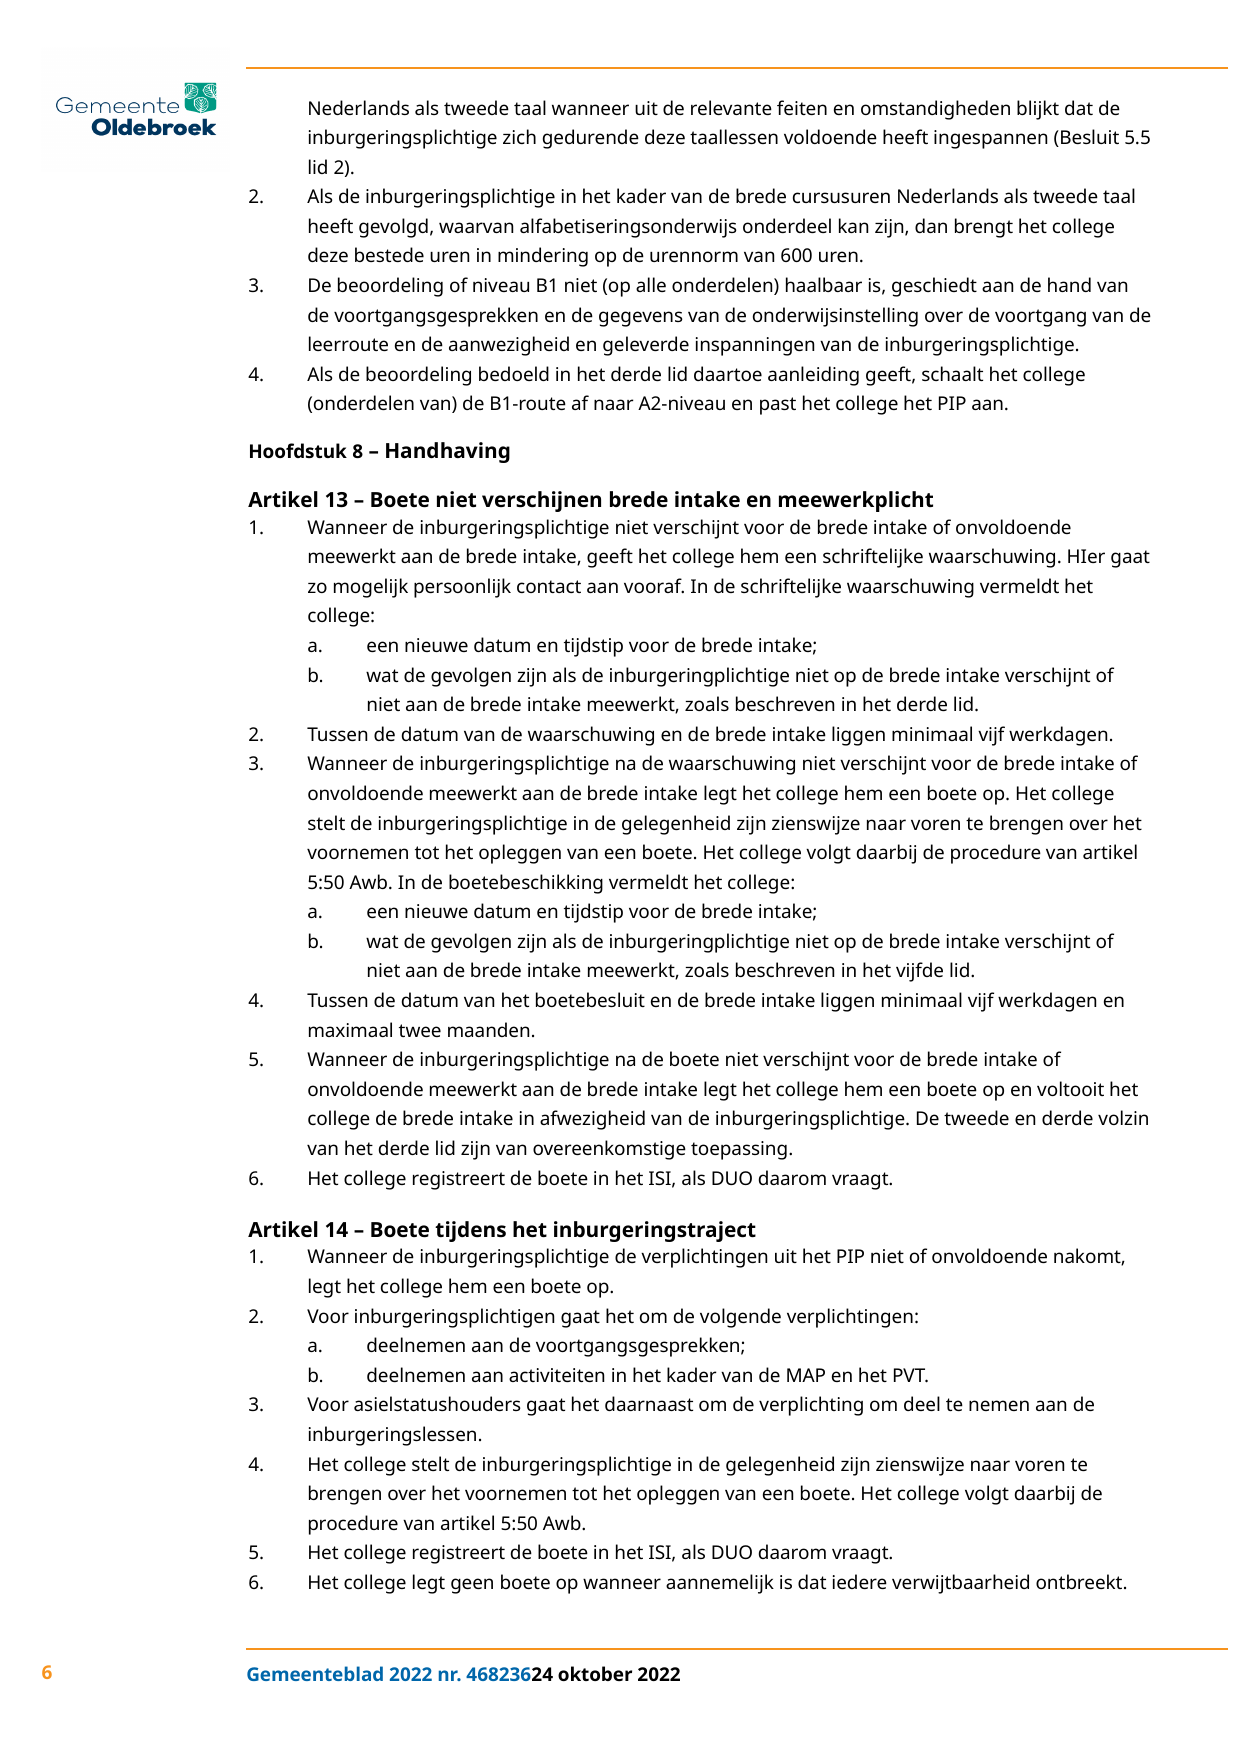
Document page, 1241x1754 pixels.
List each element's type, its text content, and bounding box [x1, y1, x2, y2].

text Hoofdstuk 8 – Handhaving [248, 436, 1152, 465]
list Als de inburgeringsplichtige in het kader van de brede cursusuren Nederlands als tweede taal heeft gevolgd, waarvan alfabetiseringsonderwijs onderdeel kan zijn, dan brengt het college deze bestede uren in mindering op de urennorm van 600 uren. [248, 183, 1152, 268]
list Tussen de datum van het boetebesluit en de brede intake liggen minimaal vijf werkdagen en maximaal twee maanden. [248, 987, 1152, 1043]
list wat de gevolgen zijn als de inburgeringplichtige niet op de brede intake verschijnt of niet aan de brede intake meewerkt, zoals beschreven in het vijfde lid. [307, 928, 1152, 983]
list Het college stelt de inburgeringsplichtige in de gelegenheid zijn zienswijze naar voren te brengen over het voornemen tot het opleggen van een boete. Het college volgt daarbij de procedure van artikel 5:50 Awb. [248, 1451, 1152, 1536]
list deelnemen aan activiteiten in het kader van de MAP en het PVT. [307, 1362, 1152, 1388]
list een nieuwe datum en tijdstip voor de brede intake; [307, 898, 1152, 924]
list Voor inburgeringsplichtigen gaat het om de volgende verplichtingen: [248, 1303, 1152, 1328]
list Als de beoordeling bedoeld in het derde lid daartoe aanleiding geeft, schaalt het college (onderdelen van) de B1-route af naar A2-niveau en past het college het PIP aan. [248, 361, 1152, 416]
list Tussen de datum van de waarschuwing en de brede intake liggen minimaal vijf werkdagen. [248, 721, 1152, 747]
list Wanneer de inburgeringsplichtige na de boete niet verschijnt voor de brede intake of onvoldoende meewerkt aan de brede intake legt het college hem een boete op en voltooit het college de brede intake in afwezigheid van de inburgeringsplichtige. De tweede en derde volzin van het derde lid zijn van overeenkomstige toepassing. [248, 1046, 1152, 1161]
list een nieuwe datum en tijdstip voor de brede intake; [307, 632, 1152, 658]
text Artikel 13 – Boete niet verschijnen brede intake en meewerkplicht [248, 486, 1152, 514]
picture [41, 47, 231, 172]
list Wanneer de inburgeringsplichtige niet verschijnt voor de brede intake of onvoldoende meewerkt aan de brede intake, geeft het college hem een schriftelijke waarschuwing. HIer gaat zo mogelijk persoonlijk contact aan vooraf. In de schriftelijke waarschuwing vermeldt het college: [248, 514, 1152, 628]
list Het college legt geen boete op wanneer aannemelijk is dat iedere verwijtbaarheid ontbreekt. [248, 1569, 1152, 1595]
list Voor asielstatushouders gaat het daarnaast om de verplichting om deel te nemen aan de inburgeringslessen. [248, 1392, 1152, 1447]
list Wanneer de inburgeringsplichtige na de waarschuwing niet verschijnt voor de brede intake of onvoldoende meewerkt aan de brede intake legt het college hem een boete op. Het college stelt de inburgeringsplichtige in de gelegenheid zijn zienswijze naar voren te brengen over het voornemen tot het opleggen van een boete. Het college volgt daarbij de procedure van artikel 5:50 Awb. In de boetebeschikking vermeldt het college: [248, 751, 1152, 895]
list deelnemen aan de voortgangsgesprekken; [307, 1332, 1152, 1358]
list Wanneer de inburgeringsplichtige de verplichtingen uit het PIP niet of onvoldoende nakomt, legt het college hem een boete op. [248, 1244, 1152, 1299]
list Het college registreert de boete in het ISI, als DUO daarom vraagt. [248, 1539, 1152, 1565]
text Artikel 14 – Boete tijdens het inburgeringstraject [248, 1215, 1152, 1244]
list De beoordeling of niveau B1 niet (op alle onderdelen) haalbaar is, geschiedt aan de hand van de voortgangsgesprekken en de gegevens van de onderwijsinstelling over de voortgang van de leerroute en de aanwezigheid en geleverde inspanningen van de inburgeringsplichtige. [248, 272, 1152, 357]
list Het college registreert de boete in het ISI, als DUO daarom vraagt. [248, 1165, 1152, 1191]
list wat de gevolgen zijn als de inburgeringplichtige niet op de brede intake verschijnt of niet aan de brede intake meewerkt, zoals beschreven in het derde lid. [307, 662, 1152, 717]
list Nederlands als tweede taal wanneer uit de relevante feiten en omstandigheden blijkt dat de inburgeringsplichtige zich gedurende deze taallessen voldoende heeft ingespannen (Besluit 5.5 lid 2). [248, 95, 1152, 180]
